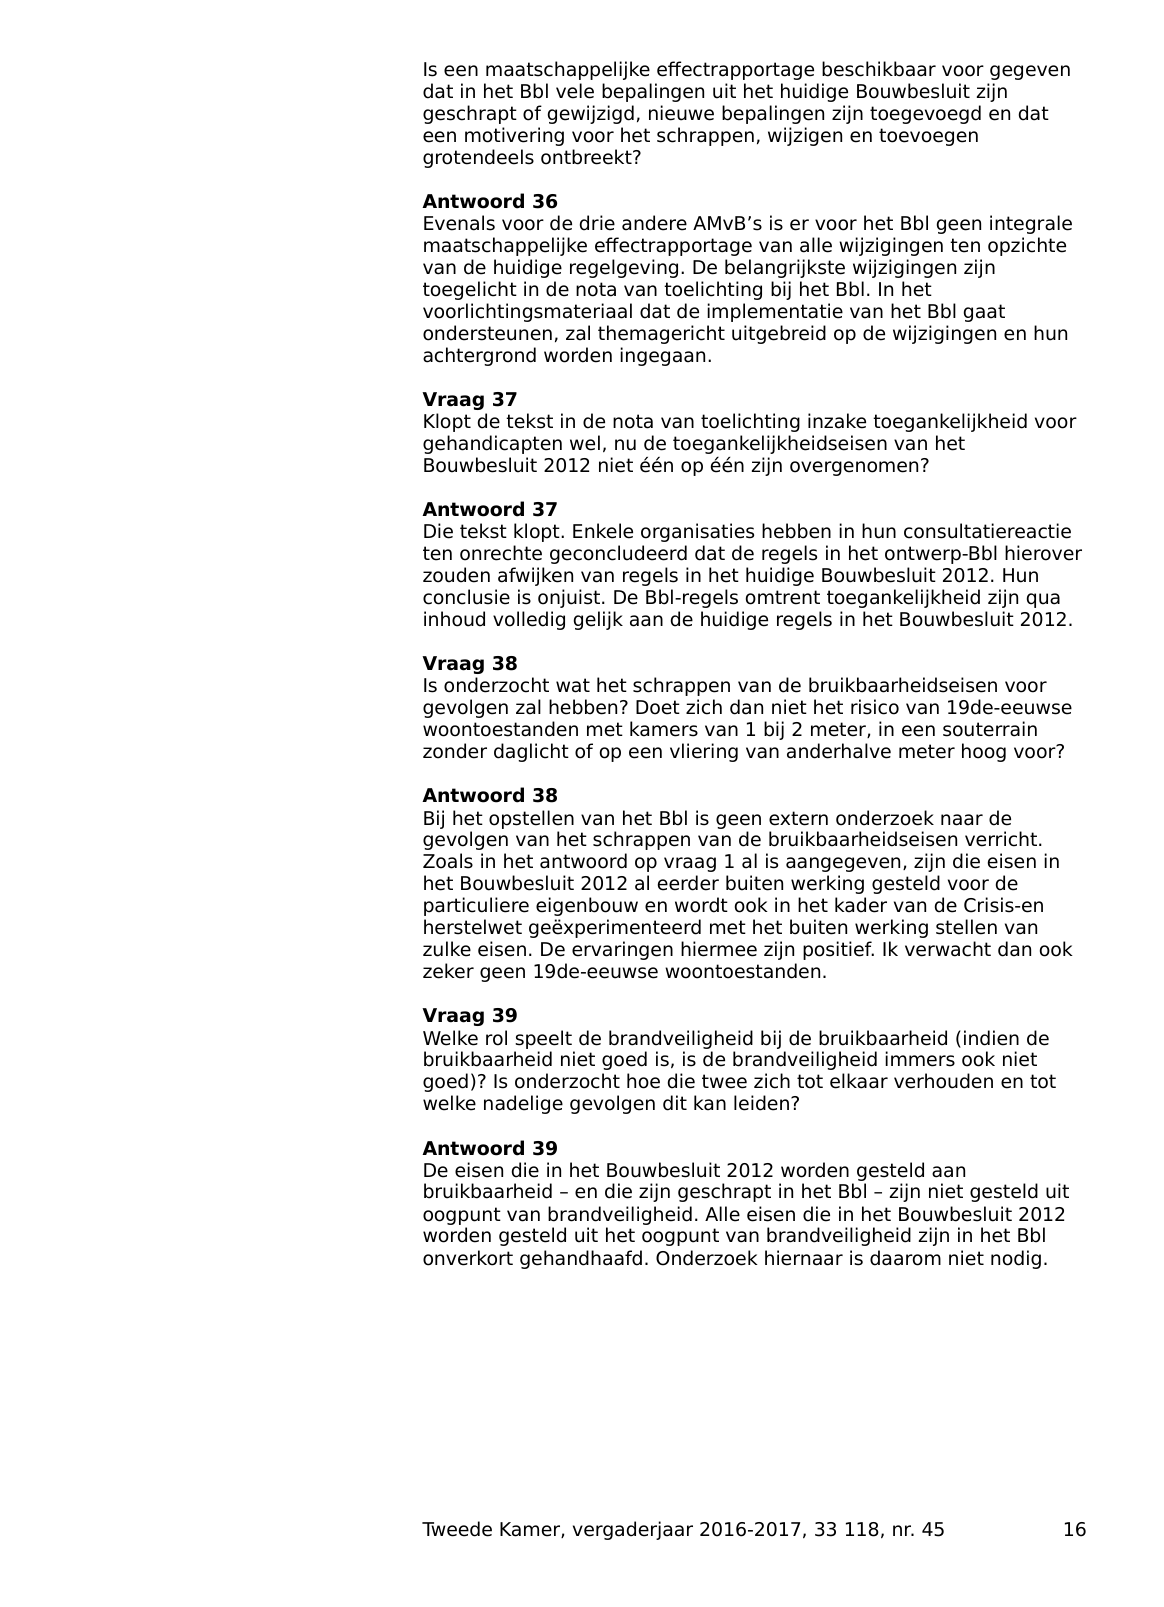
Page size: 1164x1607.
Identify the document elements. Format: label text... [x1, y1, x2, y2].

text Is een maatschappelijke effectrapportage beschikbaar voor gegeven dat in het Bbl vele bepalingen uit het huidige Bouwbesluit zijn geschrapt of gewijzigd, nieuwe bepalingen zijn toegevoegd en dat een motivering voor het schrappen, wijzigen en toevoegen grotendeels ontbreekt? [422, 59, 1087, 169]
text Vraag 39 [422, 1005, 1087, 1027]
text Antwoord 38 [422, 785, 1087, 807]
text Evenals voor de drie andere AMvB’s is er voor het Bbl geen integrale maatschappelijke effectrapportage van alle wijzigingen ten opzichte van de huidige regelgeving. De belangrijkste wijzigingen zijn toegelicht in de nota van toelichting bij het Bbl. In het voorlichtingsmateriaal dat de implementatie van het Bbl gaat ondersteunen, zal themagericht uitgebreid op de wijzigingen en hun achtergrond worden ingegaan. [422, 213, 1087, 367]
text Die tekst klopt. Enkele organisaties hebben in hun consultatiereactie ten onrechte geconcludeerd dat de regels in het ontwerp-Bbl hierover zouden afwijken van regels in het huidige Bouwbesluit 2012. Hun conclusie is onjuist. De Bbl-regels omtrent toegankelijkheid zijn qua inhoud volledig gelijk aan de huidige regels in het Bouwbesluit 2012. [422, 521, 1087, 631]
text Vraag 38 [422, 653, 1087, 675]
text Antwoord 39 [422, 1137, 1087, 1159]
text Vraag 37 [422, 389, 1087, 411]
text Welke rol speelt de brandveiligheid bij de bruikbaarheid (indien de bruikbaarheid niet goed is, is de brandveiligheid immers ook niet goed)? Is onderzocht hoe die twee zich tot elkaar verhouden en tot welke nadelige gevolgen dit kan leiden? [422, 1027, 1087, 1115]
text Antwoord 37 [422, 499, 1087, 521]
text De eisen die in het Bouwbesluit 2012 worden gesteld aan bruikbaarheid – en die zijn geschrapt in het Bbl – zijn niet gesteld uit oogpunt van brandveiligheid. Alle eisen die in het Bouwbesluit 2012 worden gesteld uit het oogpunt van brandveiligheid zijn in het Bbl onverkort gehandhaafd. Onderzoek hiernaar is daarom niet nodig. [422, 1159, 1087, 1269]
text Antwoord 36 [422, 191, 1087, 213]
text Klopt de tekst in de nota van toelichting inzake toegankelijkheid voor gehandicapten wel, nu de toegankelijkheidseisen van het Bouwbesluit 2012 niet één op één zijn overgenomen? [422, 411, 1087, 477]
text Bij het opstellen van het Bbl is geen extern onderzoek naar de gevolgen van het schrappen van de bruikbaarheidseisen verricht. Zoals in het antwoord op vraag 1 al is aangegeven, zijn die eisen in het Bouwbesluit 2012 al eerder buiten werking gesteld voor de particuliere eigenbouw en wordt ook in het kader van de Crisis-en herstelwet geëxperimenteerd met het buiten werking stellen van zulke eisen. De ervaringen hiermee zijn positief. Ik verwacht dan ook zeker geen 19de-eeuwse woontoestanden. [422, 807, 1087, 983]
text Is onderzocht wat het schrappen van de bruikbaarheidseisen voor gevolgen zal hebben? Doet zich dan niet het risico van 19de-eeuwse woontoestanden met kamers van 1 bij 2 meter, in een souterrain zonder daglicht of op een vliering van anderhalve meter hoog voor? [422, 675, 1087, 763]
